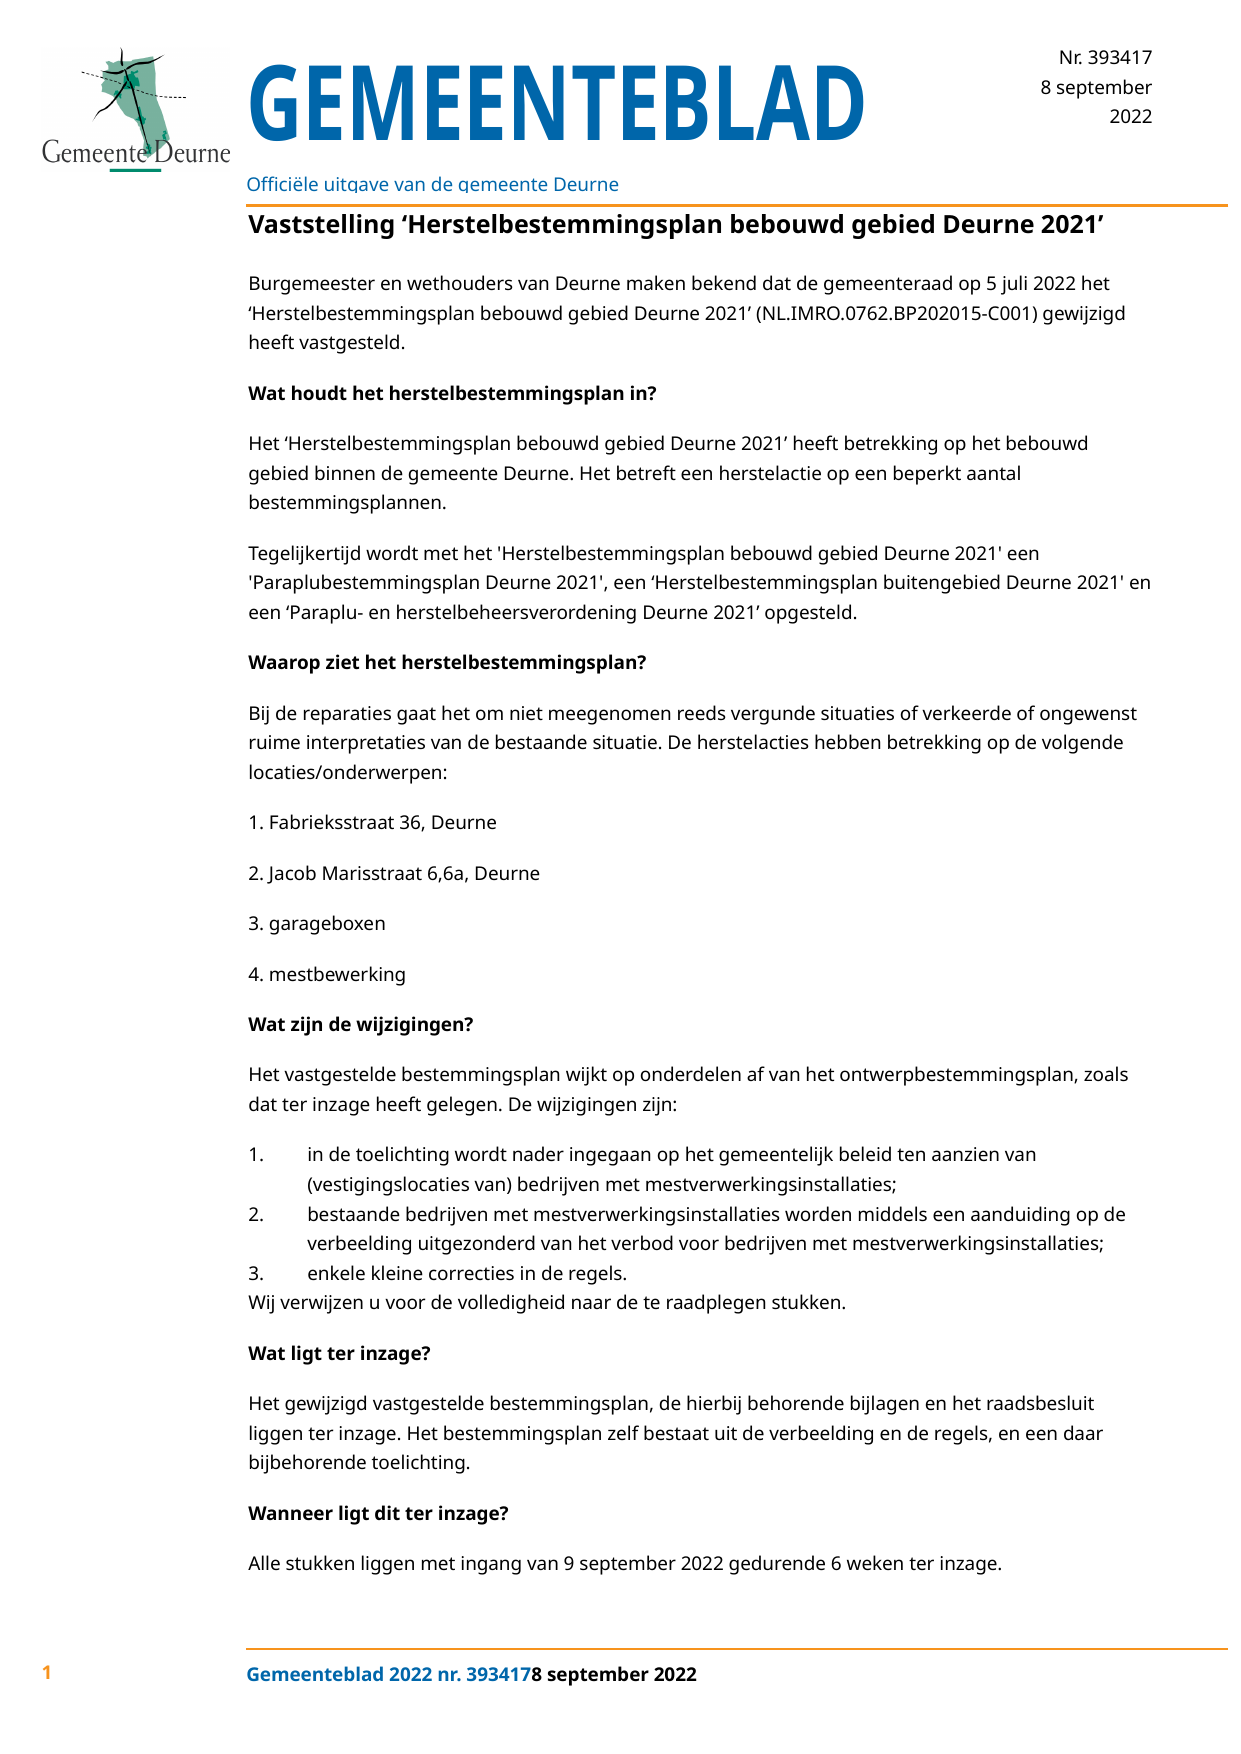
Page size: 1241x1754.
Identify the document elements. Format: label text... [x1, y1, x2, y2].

text 3. garageboxen [248, 910, 1152, 936]
list enkele kleine correcties in de regels. [248, 1260, 1152, 1286]
text Vaststelling ‘Herstelbestemmingsplan bebouwd gebied Deurne 2021’ [248, 207, 1152, 241]
list in de toelichting wordt nader ingegaan op het gemeentelijk beleid ten aanzien van (vestigingslocaties van) bedrijven met mestverwerkingsinstallaties; [248, 1142, 1152, 1197]
text 1. Fabrieksstraat 36, Deurne [248, 809, 1152, 835]
text Wat zijn de wijzigingen? [248, 1011, 1152, 1037]
text Burgemeester en wethouders van Deurne maken bekend dat de gemeenteraad op 5 juli 2022 het ‘Herstelbestemmingsplan bebouwd gebied Deurne 2021’ (NL.IMRO.0762.BP202015-C001) gewijzigd heeft vastgesteld. [248, 270, 1152, 355]
text Wat ligt ter inzage? [248, 1340, 1152, 1366]
text Tegelijkertijd wordt met het 'Herstelbestemmingsplan bebouwd gebied Deurne 2021' een 'Paraplubestemmingsplan Deurne 2021', een ‘Herstelbestemmingsplan buitengebied Deurne 2021' en een ‘Paraplu- en herstelbeheersverordening Deurne 2021’ opgesteld. [248, 540, 1152, 625]
text Wanneer ligt dit ter inzage? [248, 1500, 1152, 1526]
text Alle stukken liggen met ingang van 9 september 2022 gedurende 6 weken ter inzage. [248, 1550, 1152, 1576]
text Wat houdt het herstelbestemmingsplan in? [248, 380, 1152, 406]
picture [41, 47, 231, 172]
text Waarop ziet het herstelbestemmingsplan? [248, 649, 1152, 675]
text Bij de reparaties gaat het om niet meegenomen reeds vergunde situaties of verkeerde of ongewenst ruime interpretaties van de bestaande situatie. De herstelacties hebben betrekking op de volgende locaties/onderwerpen: [248, 700, 1152, 785]
text Het vastgestelde bestemmingsplan wijkt op onderdelen af van het ontwerpbestemmingsplan, zoals dat ter inzage heeft gelegen. De wijzigingen zijn: [248, 1062, 1152, 1117]
text Het gewijzigd vastgestelde bestemmingsplan, de hierbij behorende bijlagen en het raadsbesluit liggen ter inzage. Het bestemmingsplan zelf bestaat uit de verbeelding en de regels, en een daar bijbehorende toelichting. [248, 1390, 1152, 1475]
text Het ‘Herstelbestemmingsplan bebouwd gebied Deurne 2021’ heeft betrekking op het bebouwd gebied binnen de gemeente Deurne. Het betreft een herstelactie op een beperkt aantal bestemmingsplannen. [248, 430, 1152, 515]
text Wij verwijzen u voor de volledigheid naar de te raadplegen stukken. [248, 1289, 1152, 1315]
text 2. Jacob Marisstraat 6,6a, Deurne [248, 860, 1152, 886]
list bestaande bedrijven met mestverwerkingsinstallaties worden middels een aanduiding op de verbeelding uitgezonderd van het verbod voor bedrijven met mestverwerkingsinstallaties; [248, 1201, 1152, 1256]
text 4. mestbewerking [248, 961, 1152, 986]
